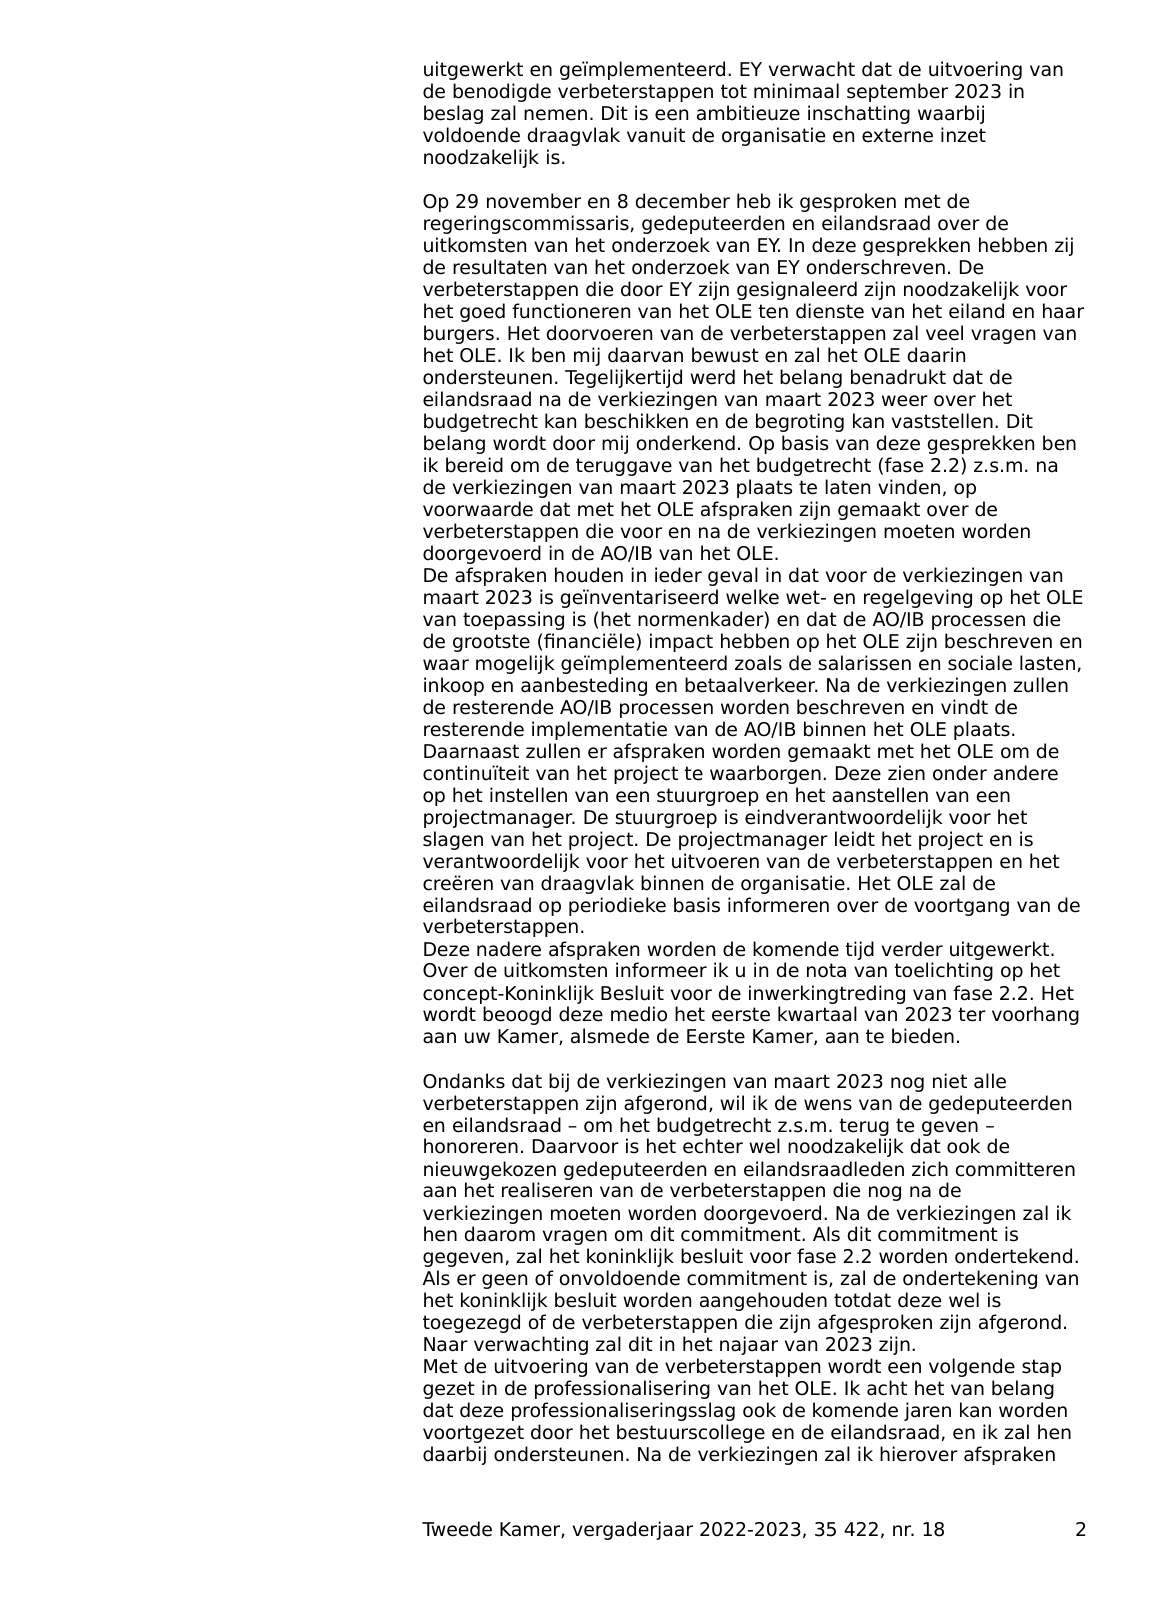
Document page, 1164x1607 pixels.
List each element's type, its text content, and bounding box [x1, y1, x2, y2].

text uitgewerkt en geïmplementeerd. EY verwacht dat de uitvoering van de benodigde verbeterstappen tot minimaal september 2023 in beslag zal nemen. Dit is een ambitieuze inschatting waarbij voldoende draagvlak vanuit de organisatie en externe inzet noodzakelijk is. [422, 59, 1087, 169]
text Deze nadere afspraken worden de komende tijd verder uitgewerkt. Over de uitkomsten informeer ik u in de nota van toelichting op het concept-Koninklijk Besluit voor de inwerkingtreding van fase 2.2. Het wordt beoogd deze medio het eerste kwartaal van 2023 ter voorhang aan uw Kamer, alsmede de Eerste Kamer, aan te bieden. [422, 938, 1087, 1048]
text Op 29 november en 8 december heb ik gesproken met de regeringscommissaris, gedeputeerden en eilandsraad over de uitkomsten van het onderzoek van EY. In deze gesprekken hebben zij de resultaten van het onderzoek van EY onderschreven. De verbeterstappen die door EY zijn gesignaleerd zijn noodzakelijk voor het goed functioneren van het OLE ten dienste van het eiland en haar burgers. Het doorvoeren van de verbeterstappen zal veel vragen van het OLE. Ik ben mij daarvan bewust en zal het OLE daarin ondersteunen. Tegelijkertijd werd het belang benadrukt dat de eilandsraad na de verkiezingen van maart 2023 weer over het budgetrecht kan beschikken en de begroting kan vaststellen. Dit belang wordt door mij onderkend. Op basis van deze gesprekken ben ik bereid om de teruggave van het budgetrecht (fase 2.2) z.s.m. na de verkiezingen van maart 2023 plaats te laten vinden, op voorwaarde dat met het OLE afspraken zijn gemaakt over de verbeterstappen die voor en na de verkiezingen moeten worden doorgevoerd in de AO/IB van het OLE. [422, 191, 1087, 565]
text Met de uitvoering van de verbeterstappen wordt een volgende stap gezet in de professionalisering van het OLE. Ik acht het van belang dat deze professionaliseringsslag ook de komende jaren kan worden voortgezet door het bestuurscollege en de eilandsraad, en ik zal hen daarbij ondersteunen. Na de verkiezingen zal ik hierover afspraken [422, 1356, 1087, 1466]
text De afspraken houden in ieder geval in dat voor de verkiezingen van maart 2023 is geïnventariseerd welke wet- en regelgeving op het OLE van toepassing is (het normenkader) en dat de AO/IB processen die de grootste (financiële) impact hebben op het OLE zijn beschreven en waar mogelijk geïmplementeerd zoals de salarissen en sociale lasten, inkoop en aanbesteding en betaalverkeer. Na de verkiezingen zullen de resterende AO/IB processen worden beschreven en vindt de resterende implementatie van de AO/IB binnen het OLE plaats. Daarnaast zullen er afspraken worden gemaakt met het OLE om de continuïteit van het project te waarborgen. Deze zien onder andere op het instellen van een stuurgroep en het aanstellen van een projectmanager. De stuurgroep is eindverantwoordelijk voor het slagen van het project. De projectmanager leidt het project en is verantwoordelijk voor het uitvoeren van de verbeterstappen en het creëren van draagvlak binnen de organisatie. Het OLE zal de eilandsraad op periodieke basis informeren over de voortgang van de verbeterstappen. [422, 565, 1087, 938]
text Ondanks dat bij de verkiezingen van maart 2023 nog niet alle verbeterstappen zijn afgerond, wil ik de wens van de gedeputeerden en eilandsraad – om het budgetrecht z.s.m. terug te geven – honoreren. Daarvoor is het echter wel noodzakelijk dat ook de nieuwgekozen gedeputeerden en eilandsraadleden zich committeren aan het realiseren van de verbeterstappen die nog na de verkiezingen moeten worden doorgevoerd. Na de verkiezingen zal ik hen daarom vragen om dit commitment. Als dit commitment is gegeven, zal het koninklijk besluit voor fase 2.2 worden ondertekend. Als er geen of onvoldoende commitment is, zal de ondertekening van het koninklijk besluit worden aangehouden totdat deze wel is toegezegd of de verbeterstappen die zijn afgesproken zijn afgerond. Naar verwachting zal dit in het najaar van 2023 zijn. [422, 1071, 1087, 1356]
